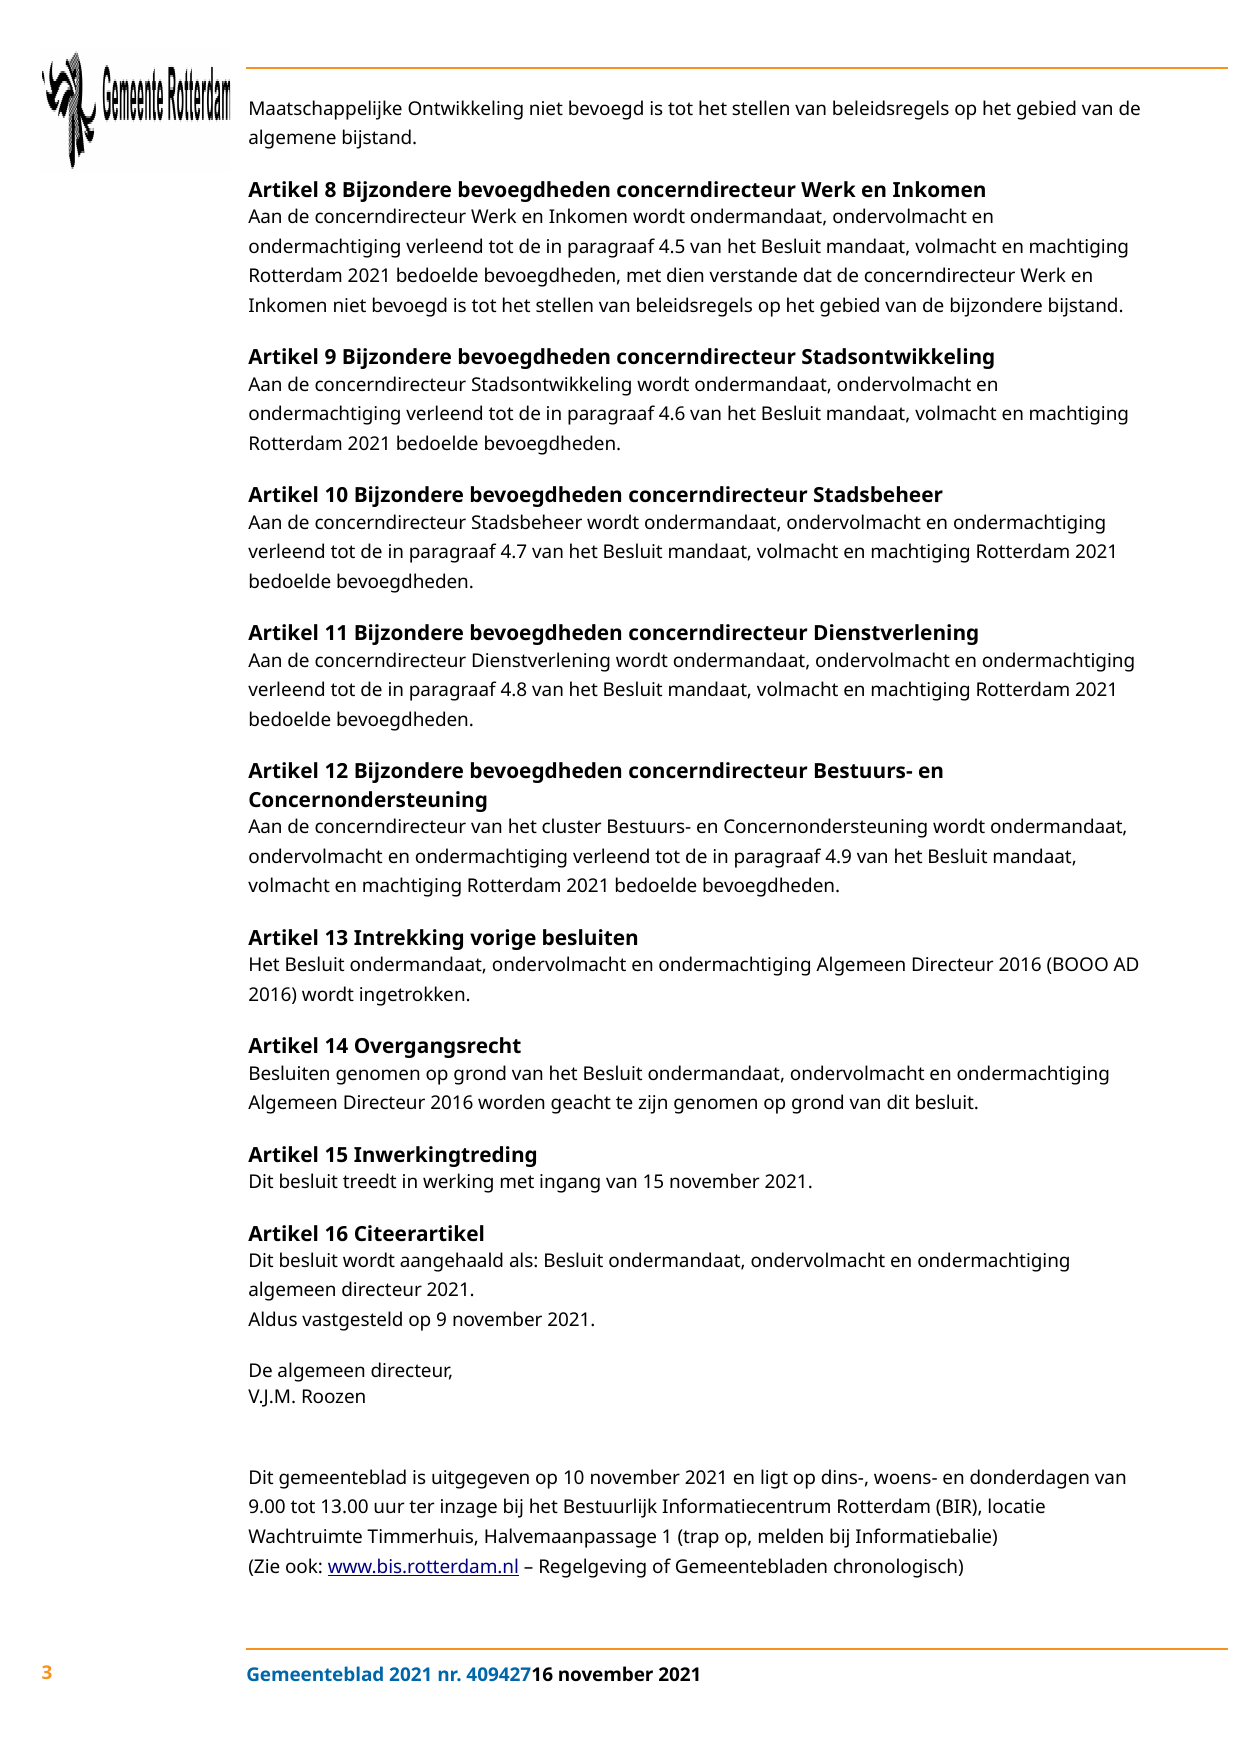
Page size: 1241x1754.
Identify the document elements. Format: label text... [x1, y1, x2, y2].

text Artikel 9 Bijzondere bevoegdheden concerndirecteur Stadsontwikkeling [248, 342, 1152, 371]
text Artikel 11 Bijzondere bevoegdheden concerndirecteur Dienstverlening [248, 618, 1152, 647]
text Artikel 12 Bijzondere bevoegdheden concerndirecteur Bestuurs- en Concernondersteuning [248, 756, 1152, 813]
text Artikel 15 Inwerkingtreding [248, 1140, 1152, 1168]
text (Zie ook: www.bis.rotterdam.nl – Regelgeving of Gemeentebladen chronologisch) [248, 1553, 1152, 1578]
text Artikel 14 Overgangsrecht [248, 1031, 1152, 1060]
text Dit besluit treedt in werking met ingang van 15 november 2021. [248, 1168, 1152, 1194]
text Artikel 13 Intrekking vorige besluiten [248, 923, 1152, 951]
text De algemeen directeur, [248, 1358, 1152, 1383]
text Aan de concerndirecteur Werk en Inkomen wordt ondermandaat, ondervolmacht en ondermachtiging verleend tot de in paragraaf 4.5 van het Besluit mandaat, volmacht en machtiging Rotterdam 2021 bedoelde bevoegdheden, met dien verstande dat de concerndirecteur Werk en Inkomen niet bevoegd is tot het stellen van beleidsregels op het gebied van de bijzondere bijstand. [248, 203, 1152, 318]
text Het Besluit ondermandaat, ondervolmacht en ondermachtiging Algemeen Directeur 2016 (BOOO AD 2016) wordt ingetrokken. [248, 951, 1152, 1007]
text V.J.M. Roozen [248, 1383, 1152, 1409]
text Artikel 16 Citeerartikel [248, 1219, 1152, 1247]
text Dit besluit wordt aangehaald als: Besluit ondermandaat, ondervolmacht en ondermachtiging algemeen directeur 2021. [248, 1247, 1152, 1302]
text Artikel 8 Bijzondere bevoegdheden concerndirecteur Werk en Inkomen [248, 175, 1152, 203]
text Dit gemeenteblad is uitgegeven op 10 november 2021 en ligt op dins-, woens- en donderdagen van 9.00 tot 13.00 uur ter inzage bij het Bestuurlijk Informatiecentrum Rotterdam (BIR), locatie Wachtruimte Timmerhuis, Halvemaanpassage 1 (trap op, melden bij Informatiebalie) [248, 1464, 1152, 1549]
picture [41, 47, 231, 172]
text Aan de concerndirecteur van het cluster Bestuurs- en Concernondersteuning wordt ondermandaat, ondervolmacht en ondermachtiging verleend tot de in paragraaf 4.9 van het Besluit mandaat, volmacht en machtiging Rotterdam 2021 bedoelde bevoegdheden. [248, 813, 1152, 898]
text Aan de concerndirecteur Stadsontwikkeling wordt ondermandaat, ondervolmacht en ondermachtiging verleend tot de in paragraaf 4.6 van het Besluit mandaat, volmacht en machtiging Rotterdam 2021 bedoelde bevoegdheden. [248, 371, 1152, 456]
text Aan de concerndirecteur Stadsbeheer wordt ondermandaat, ondervolmacht en ondermachtiging verleend tot de in paragraaf 4.7 van het Besluit mandaat, volmacht en machtiging Rotterdam 2021 bedoelde bevoegdheden. [248, 509, 1152, 594]
text Artikel 10 Bijzondere bevoegdheden concerndirecteur Stadsbeheer [248, 480, 1152, 509]
text Aan de concerndirecteur Dienstverlening wordt ondermandaat, ondervolmacht en ondermachtiging verleend tot de in paragraaf 4.8 van het Besluit mandaat, volmacht en machtiging Rotterdam 2021 bedoelde bevoegdheden. [248, 647, 1152, 732]
text Maatschappelijke Ontwikkeling niet bevoegd is tot het stellen van beleidsregels op het gebied van de algemene bijstand. [248, 95, 1152, 150]
text Aldus vastgesteld op 9 november 2021. [248, 1306, 1152, 1332]
text Besluiten genomen op grond van het Besluit ondermandaat, ondervolmacht en ondermachtiging Algemeen Directeur 2016 worden geacht te zijn genomen op grond van dit besluit. [248, 1060, 1152, 1115]
